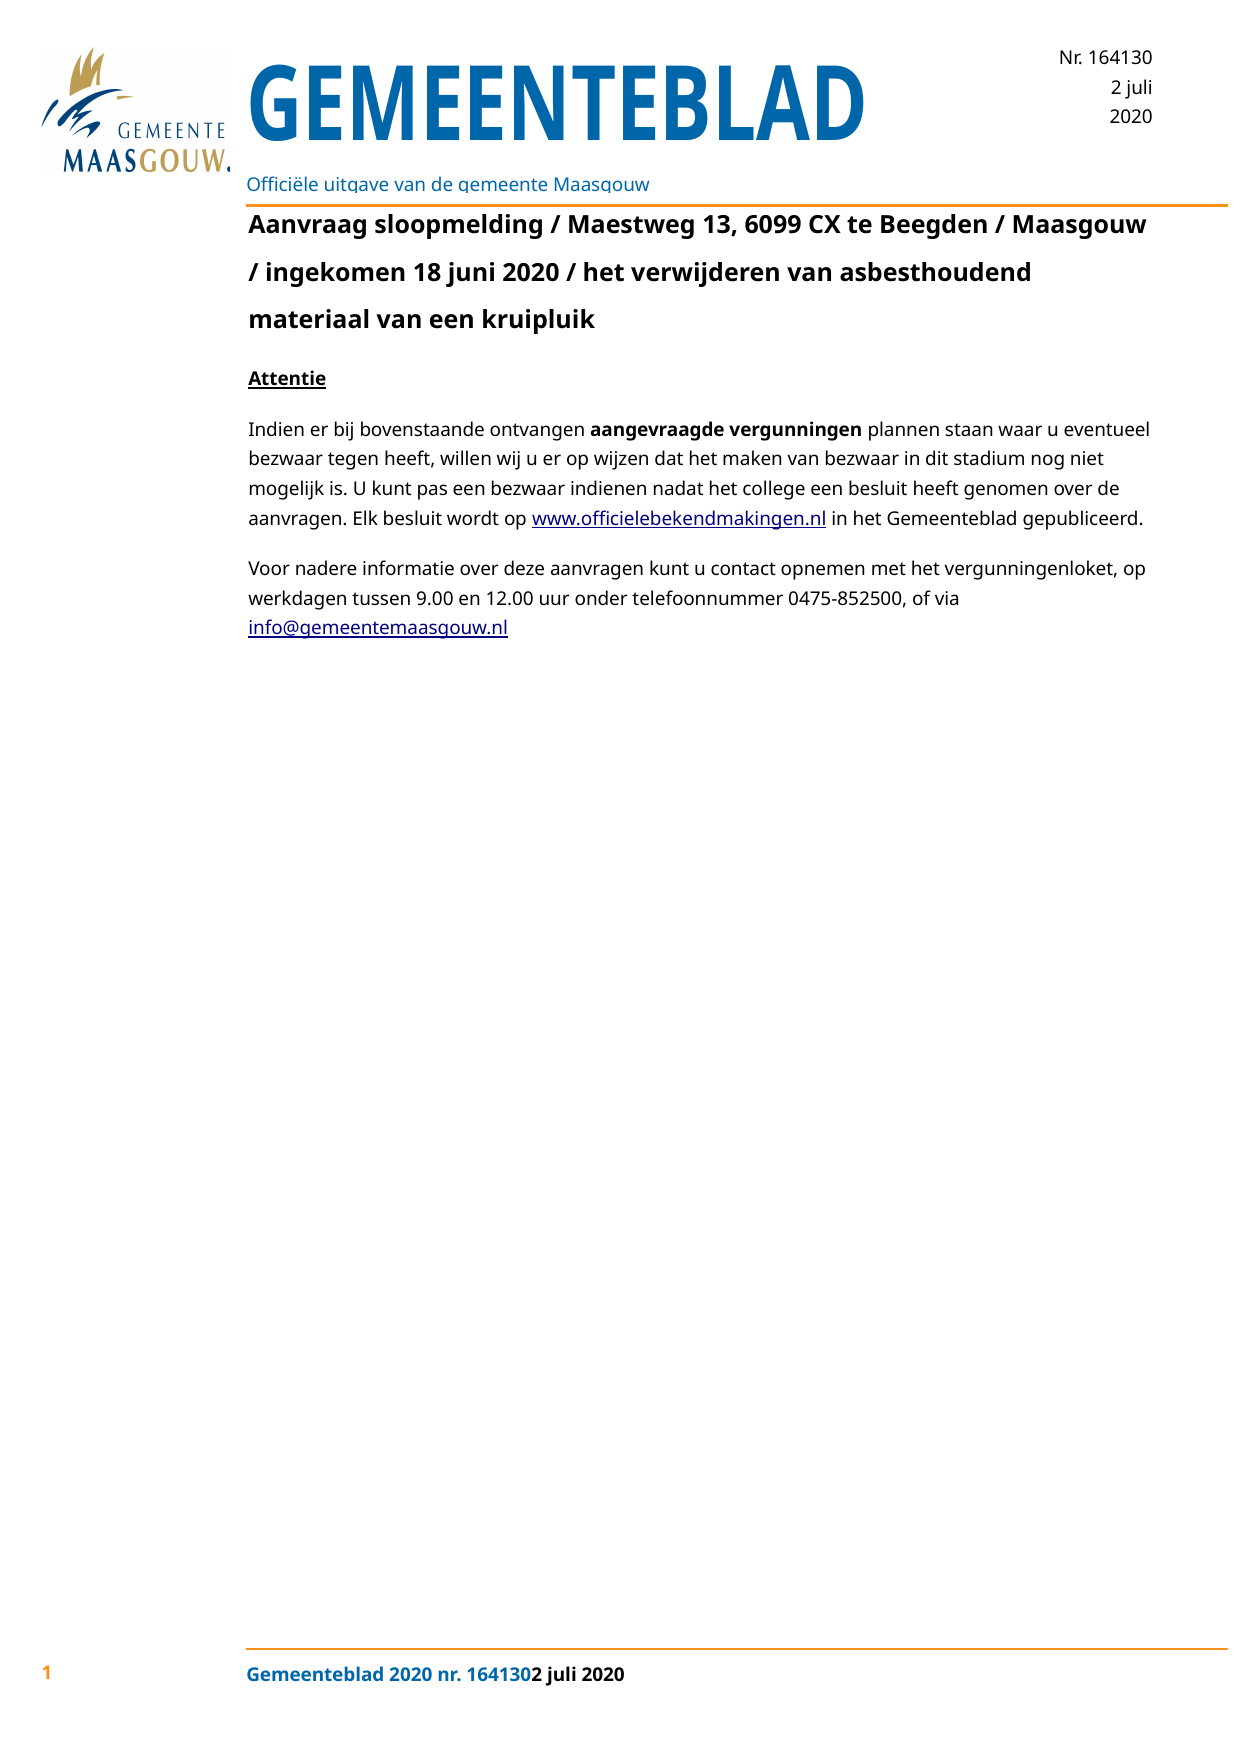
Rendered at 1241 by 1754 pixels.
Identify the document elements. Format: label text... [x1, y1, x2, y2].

text Aanvraag sloopmelding / Maestweg 13, 6099 CX te Beegden / Maasgouw / ingekomen 18 juni 2020 / het verwijderen van asbesthoudend materiaal van een kruipluik [248, 207, 1152, 336]
text Voor nadere informatie over deze aanvragen kunt u contact opnemen met het vergunningenloket, op werkdagen tussen 9.00 en 12.00 uur onder telefoonnummer 0475-852500, of via info@gemeentemaasgouw.nl [248, 555, 1152, 640]
picture [41, 47, 231, 172]
text Indien er bij bovenstaande ontvangen aangevraagde vergunningen plannen staan waar u eventueel bezwaar tegen heeft, willen wij u er op wijzen dat het maken van bezwaar in dit stadium nog niet mogelijk is. U kunt pas een bezwaar indienen nadat het college een besluit heeft genomen over de aanvragen. Elk besluit wordt op www.officielebekendmakingen.nl in het Gemeenteblad gepubliceerd. [248, 416, 1152, 530]
text Attentie [248, 366, 1152, 391]
